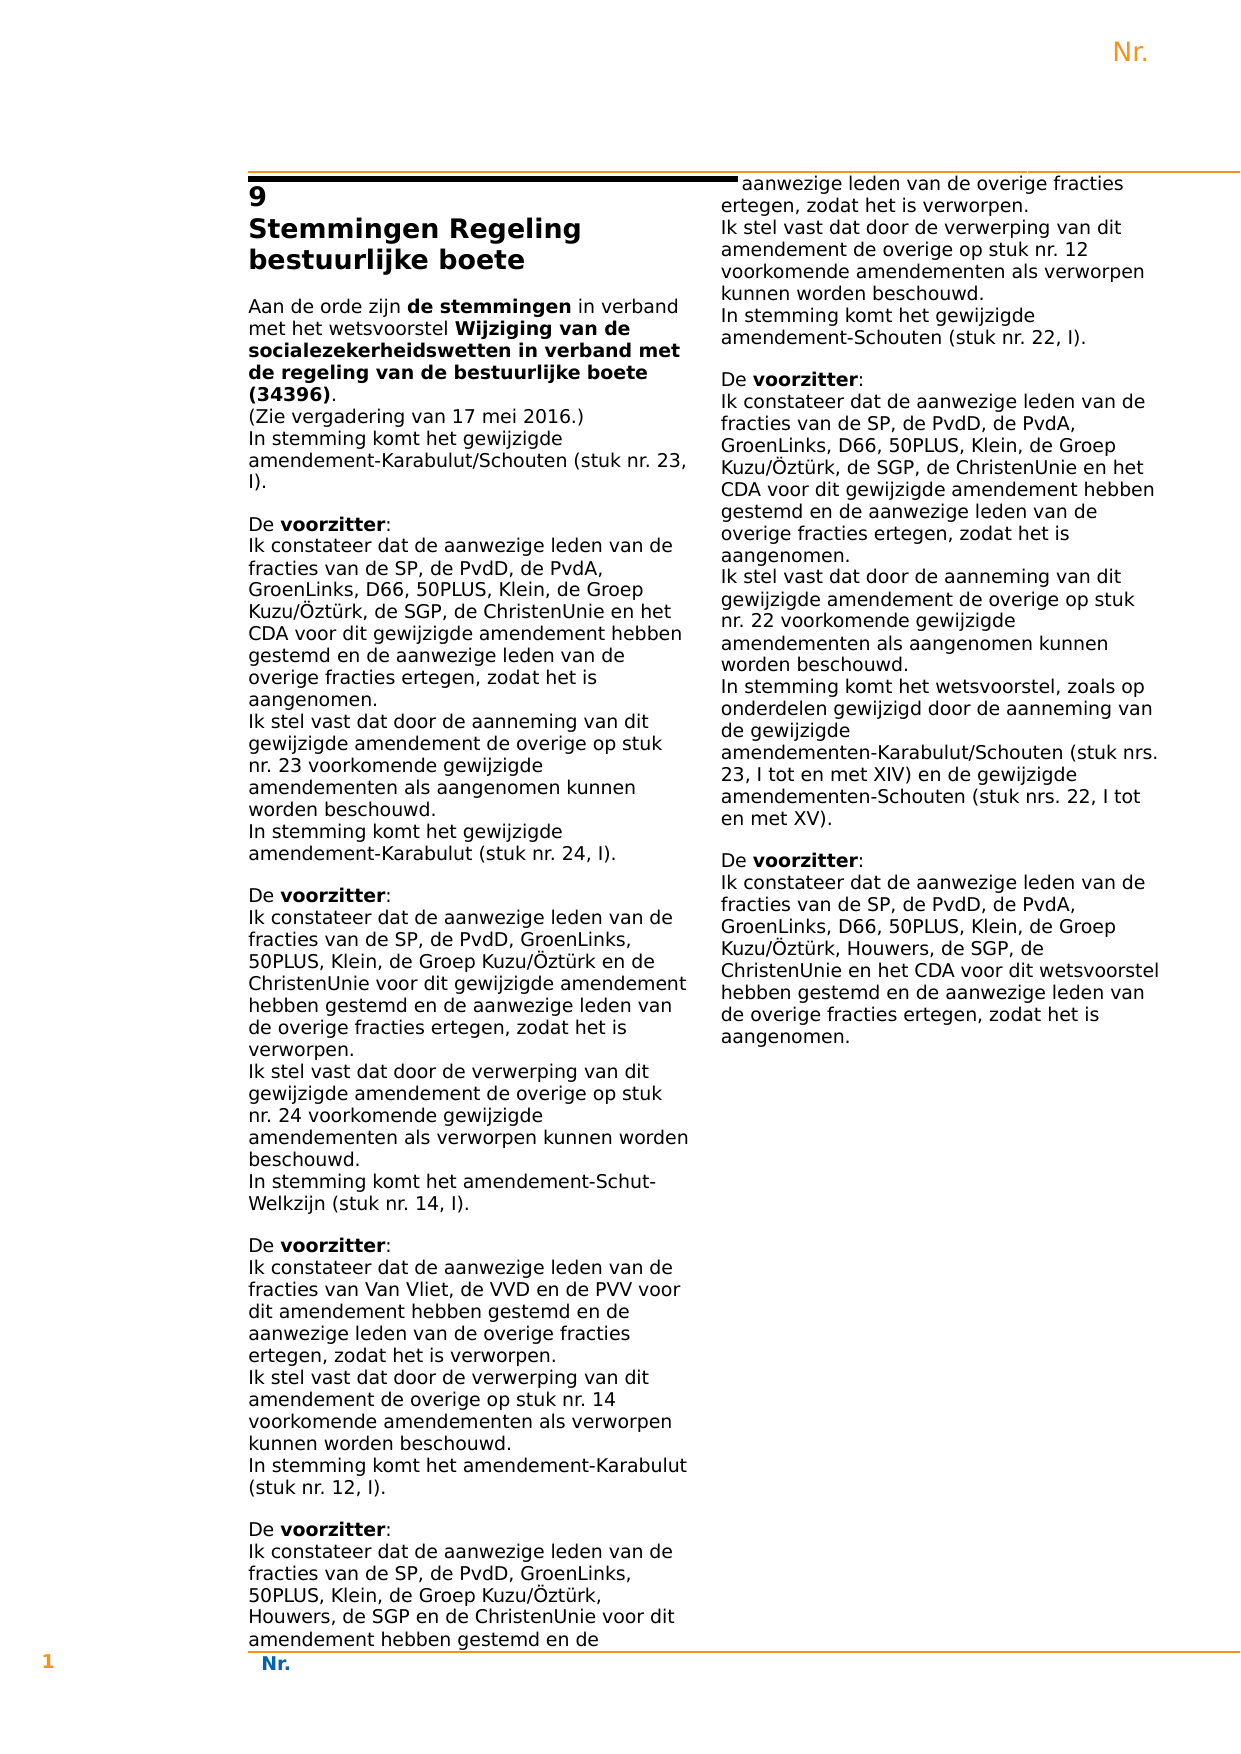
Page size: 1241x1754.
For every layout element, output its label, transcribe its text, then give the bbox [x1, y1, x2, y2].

text Ik constateer dat de aanwezige leden van de fracties van de SP, de PvdD, GroenLinks, 50PLUS, Klein, de Groep Kuzu/Öztürk en de ChristenUnie voor dit gewijzigde amendement hebben gestemd en de aanwezige leden van de overige fracties ertegen, zodat het is verworpen. [248, 907, 691, 1061]
text Ik constateer dat de aanwezige leden van de fracties van de SP, de PvdD, de PvdA, GroenLinks, D66, 50PLUS, Klein, de Groep Kuzu/Öztürk, de SGP, de ChristenUnie en het CDA voor dit gewijzigde amendement hebben gestemd en de aanwezige leden van de overige fracties ertegen, zodat het is aangenomen. [248, 535, 691, 711]
text In stemming komt het amendement-Schut-Welkzijn (stuk nr. 14, I). [248, 1171, 691, 1215]
text De voorzitter: [248, 1235, 691, 1257]
text Ik constateer dat de aanwezige leden van de fracties van de SP, de PvdD, GroenLinks, 50PLUS, Klein, de Groep Kuzu/Öztürk, Houwers, de SGP en de ChristenUnie voor dit amendement hebben gestemd en de [248, 1541, 691, 1650]
text Ik constateer dat de aanwezige leden van de fracties van de SP, de PvdD, de PvdA, GroenLinks, D66, 50PLUS, Klein, de Groep Kuzu/Öztürk, Houwers, de SGP, de ChristenUnie en het CDA voor dit wetsvoorstel hebben gestemd en de aanwezige leden van de overige fracties ertegen, zodat het is aangenomen. [721, 872, 1163, 1048]
text Ik stel vast dat door de verwerping van dit gewijzigde amendement de overige op stuk nr. 24 voorkomende gewijzigde amendementen als verworpen kunnen worden beschouwd. [248, 1061, 691, 1171]
text De voorzitter: [721, 369, 1163, 391]
text De voorzitter: [248, 1518, 691, 1541]
text De voorzitter: [248, 513, 691, 535]
text In stemming komt het gewijzigde amendement-Schouten (stuk nr. 22, I). [721, 305, 1163, 349]
text In stemming komt het gewijzigde amendement-Karabulut/Schouten (stuk nr. 23, I). [248, 427, 691, 493]
text Ik constateer dat de aanwezige leden van de fracties van Van Vliet, de VVD en de PVV voor dit amendement hebben gestemd en de aanwezige leden van de overige fracties ertegen, zodat het is verworpen. [248, 1257, 691, 1367]
text Ik stel vast dat door de verwerping van dit amendement de overige op stuk nr. 12 voorkomende amendementen als verworpen kunnen worden beschouwd. [721, 217, 1163, 305]
text Ik constateer dat de aanwezige leden van de fracties van de SP, de PvdD, de PvdA, GroenLinks, D66, 50PLUS, Klein, de Groep Kuzu/Öztürk, de SGP, de ChristenUnie en het CDA voor dit gewijzigde amendement hebben gestemd en de aanwezige leden van de overige fracties ertegen, zodat het is aangenomen. [721, 391, 1163, 566]
text In stemming komt het gewijzigde amendement-Karabulut (stuk nr. 24, I). [248, 821, 691, 865]
text De voorzitter: [248, 885, 691, 907]
text Aan de orde zijn de stemmingen in verband met het wetsvoorstel Wijziging van de socialezekerheidswetten in verband met de regeling van de bestuurlijke boete (34396). [248, 296, 691, 406]
text Ik stel vast dat door de verwerping van dit amendement de overige op stuk nr. 14 voorkomende amendementen als verworpen kunnen worden beschouwd. [248, 1367, 691, 1454]
text Ik stel vast dat door de aanneming van dit gewijzigde amendement de overige op stuk nr. 22 voorkomende gewijzigde amendementen als aangenomen kunnen worden beschouwd. [721, 566, 1163, 676]
text Ik stel vast dat door de aanneming van dit gewijzigde amendement de overige op stuk nr. 23 voorkomende gewijzigde amendementen als aangenomen kunnen worden beschouwd. [248, 711, 691, 821]
text (Zie vergadering van 17 mei 2016.) [248, 406, 691, 427]
text In stemming komt het wetsvoorstel, zoals op onderdelen gewijzigd door de aanneming van de gewijzigde amendementen-Karabulut/Schouten (stuk nrs. 23, I tot en met XIV) en de gewijzigde amendementen-Schouten (stuk nrs. 22, I tot en met XV). [721, 676, 1163, 830]
text De voorzitter: [721, 850, 1163, 872]
text In stemming komt het amendement-Karabulut (stuk nr. 12, I). [248, 1454, 691, 1498]
title 9 Stemmingen Regeling bestuurlijke boete [248, 182, 691, 276]
text aanwezige leden van de overige fracties ertegen, zodat het is verworpen. [721, 173, 1163, 217]
